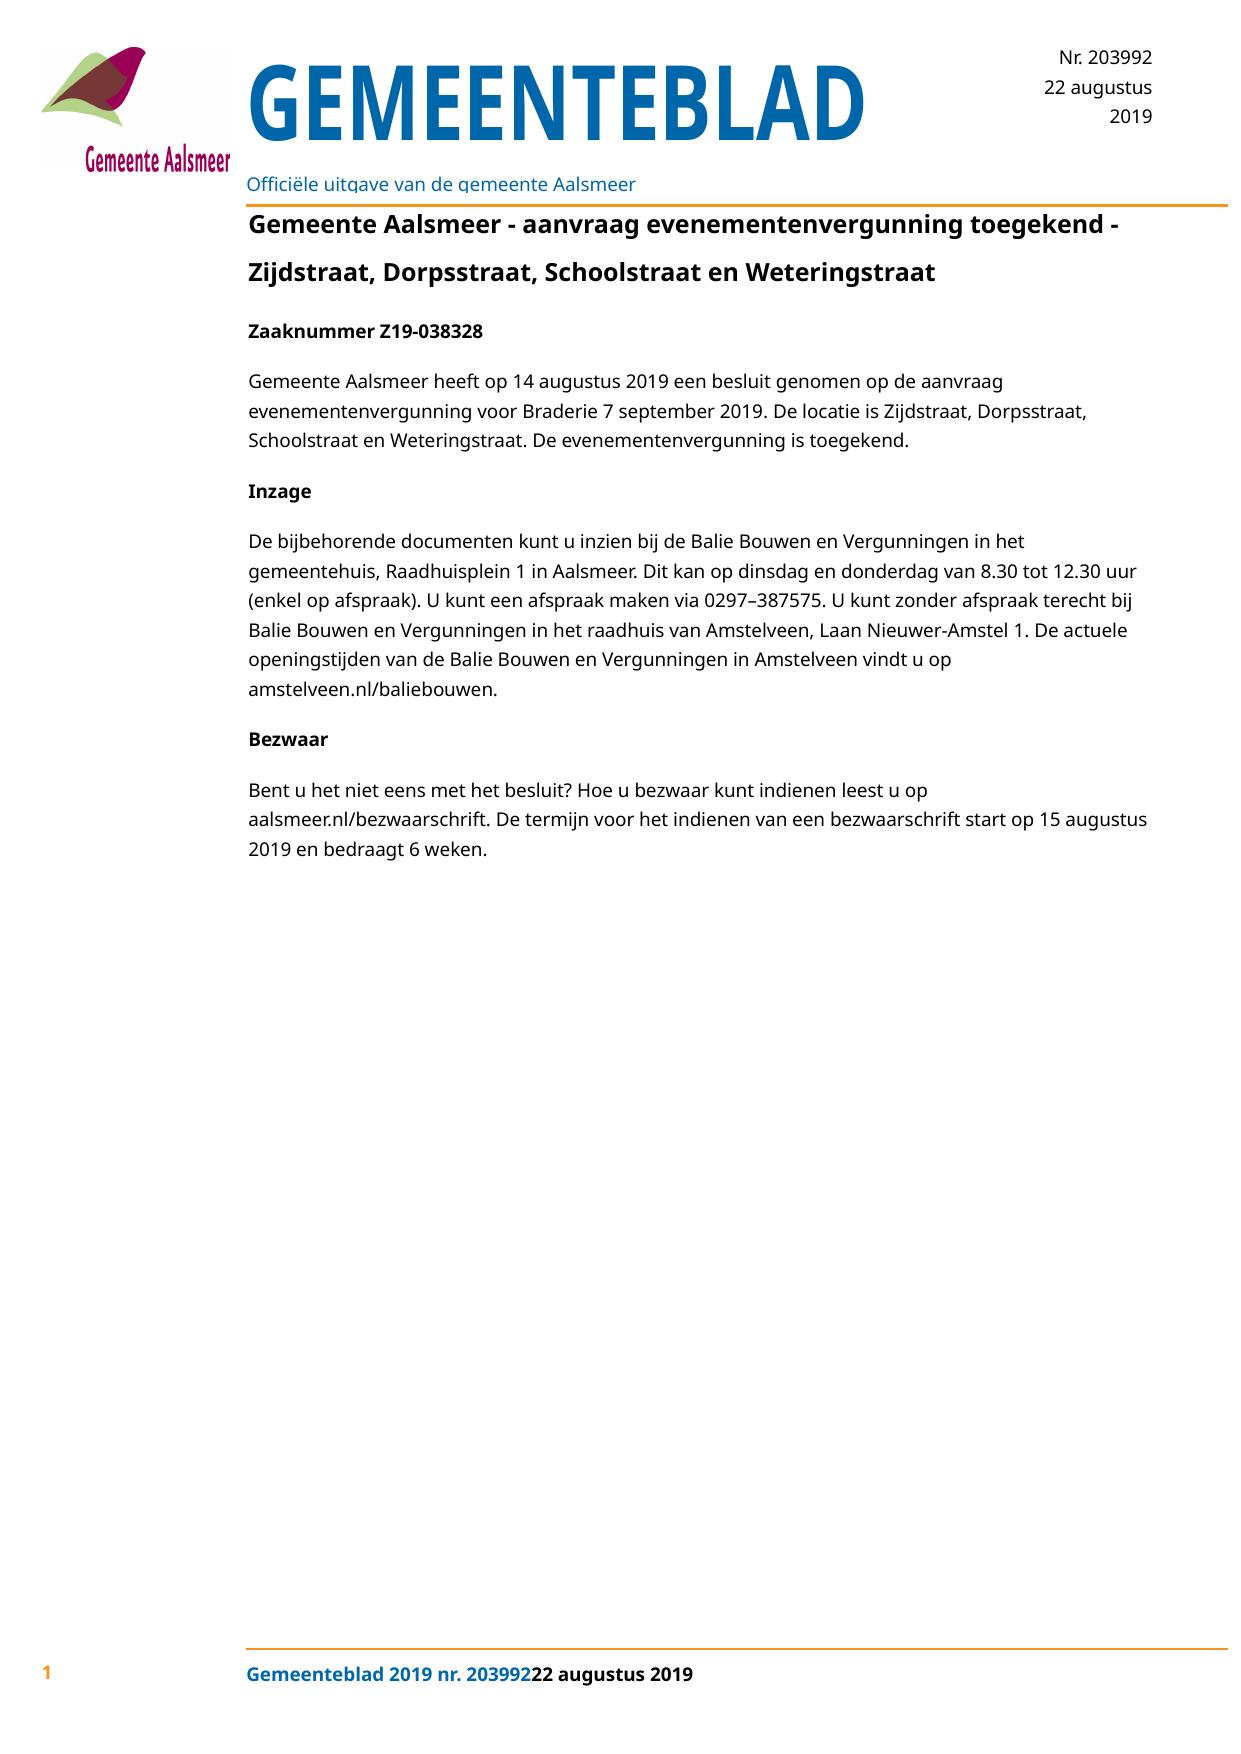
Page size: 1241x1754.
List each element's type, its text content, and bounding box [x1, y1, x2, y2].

text Zaaknummer Z19-038328 [248, 318, 1152, 344]
text Inzage [248, 478, 1152, 504]
text Bent u het niet eens met het besluit? Hoe u bezwaar kunt indienen leest u op aalsmeer.nl/bezwaarschrift. De termijn voor het indienen van een bezwaarschrift start op 15 augustus 2019 en bedraagt 6 weken. [248, 777, 1152, 862]
text Gemeente Aalsmeer heeft op 14 augustus 2019 een besluit genomen op de aanvraag evenementenvergunning voor Braderie 7 september 2019. De locatie is Zijdstraat, Dorpsstraat, Schoolstraat en Weteringstraat. De evenementenvergunning is toegekend. [248, 368, 1152, 453]
picture [41, 47, 231, 172]
text Bezwaar [248, 727, 1152, 752]
text Gemeente Aalsmeer - aanvraag evenementenvergunning toegekend - Zijdstraat, Dorpsstraat, Schoolstraat en Weteringstraat [248, 207, 1152, 288]
text De bijbehorende documenten kunt u inzien bij de Balie Bouwen en Vergunningen in het gemeentehuis, Raadhuisplein 1 in Aalsmeer. Dit kan op dinsdag en donderdag van 8.30 tot 12.30 uur (enkel op afspraak). U kunt een afspraak maken via 0297–387575. U kunt zonder afspraak terecht bij Balie Bouwen en Vergunningen in het raadhuis van Amstelveen, Laan Nieuwer-Amstel 1. De actuele openingstijden van de Balie Bouwen en Vergunningen in Amstelveen vindt u op amstelveen.nl/baliebouwen. [248, 528, 1152, 702]
